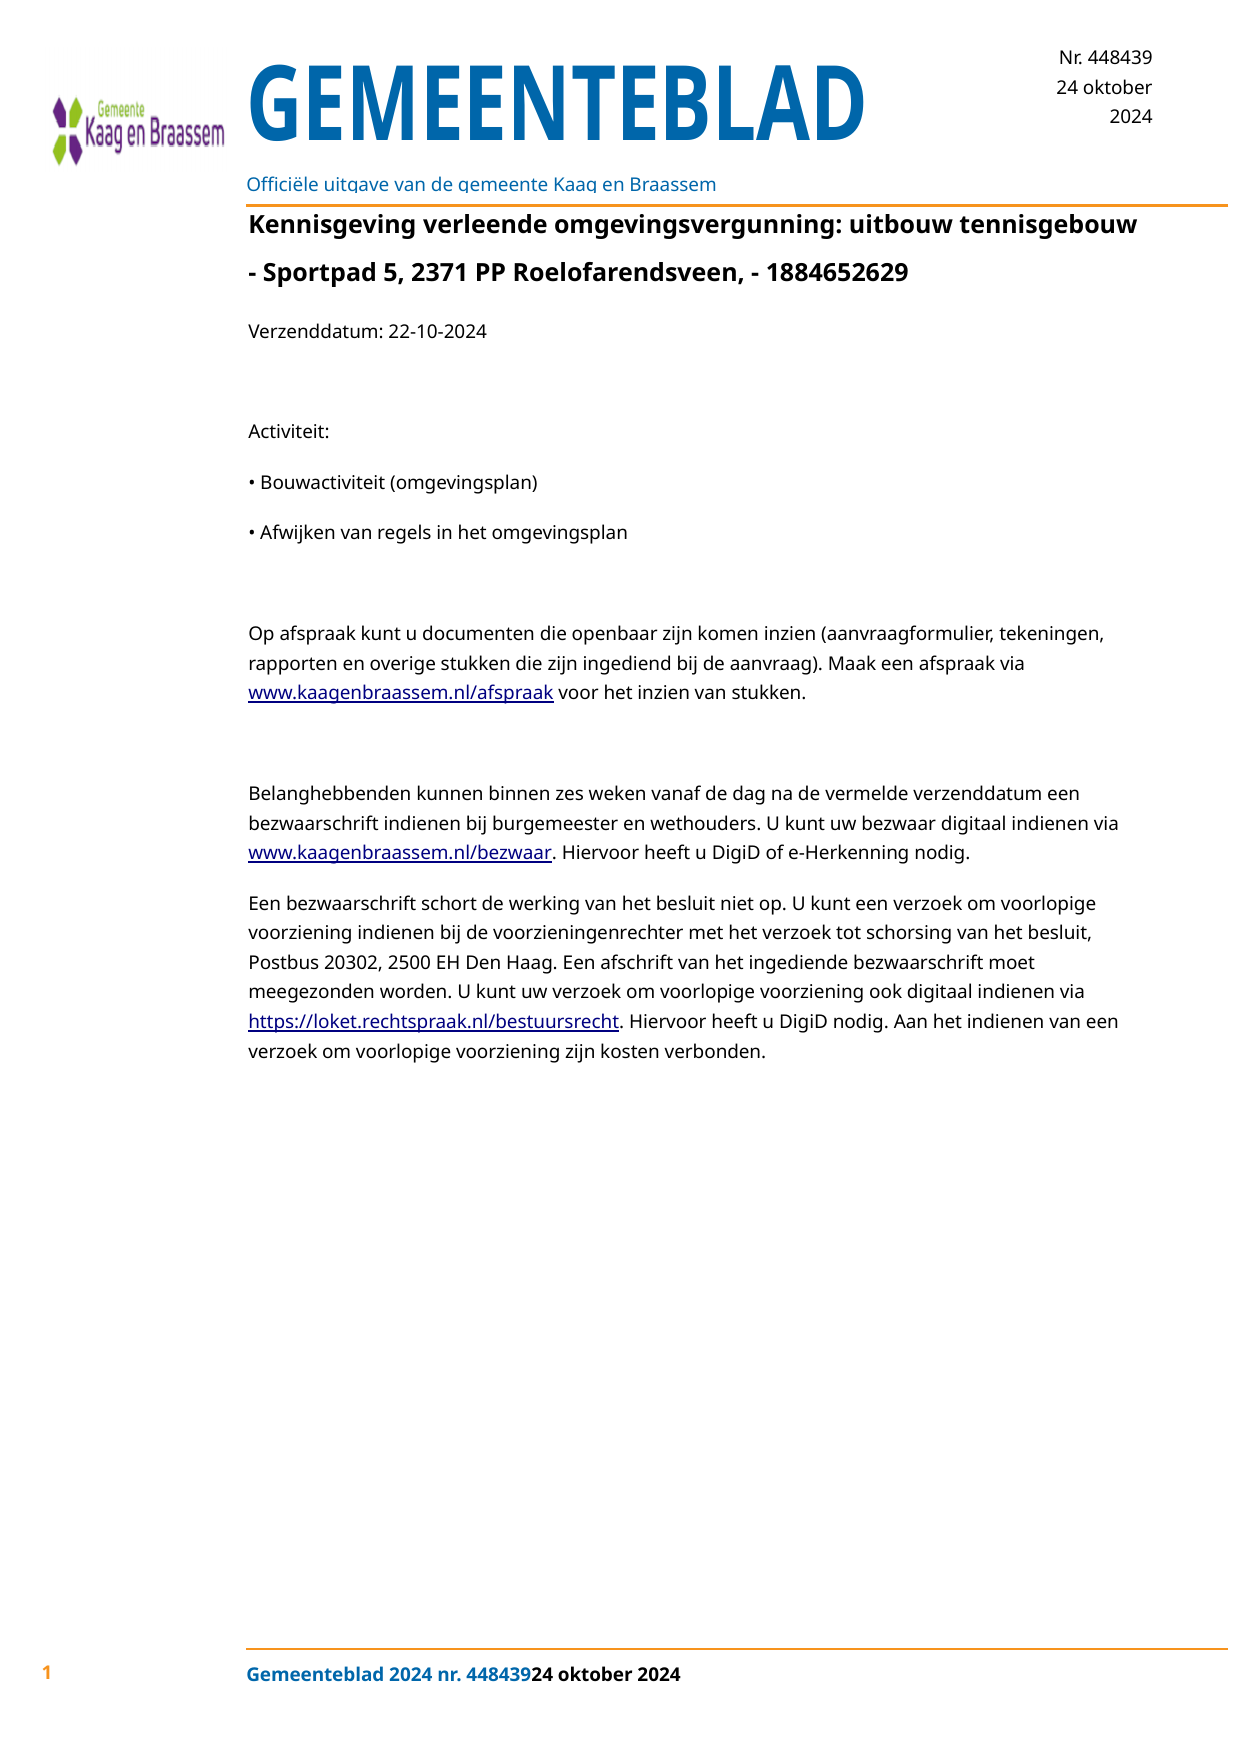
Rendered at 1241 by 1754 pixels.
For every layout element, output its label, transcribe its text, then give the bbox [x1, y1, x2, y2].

text • Afwijken van regels in het omgevingsplan [248, 519, 1152, 545]
text Verzenddatum: 22-10-2024 [248, 318, 1152, 344]
text Belanghebbenden kunnen binnen zes weken vanaf de dag na de vermelde verzenddatum een bezwaarschrift indienen bij burgemeester en wethouders. U kunt uw bezwaar digitaal indienen via www.kaagenbraassem.nl/bezwaar. Hiervoor heeft u DigiD of e-Herkenning nodig. [248, 780, 1152, 865]
text Kennisgeving verleende omgevingsvergunning: uitbouw tennisgebouw - Sportpad 5, 2371 PP Roelofarendsveen, - 1884652629 [248, 207, 1152, 288]
text • Bouwactiviteit (omgevingsplan) [248, 469, 1152, 495]
text Op afspraak kunt u documenten die openbaar zijn komen inzien (aanvraagformulier, tekeningen, rapporten en overige stukken die zijn ingediend bij de aanvraag). Maak een afspraak via www.kaagenbraassem.nl/afspraak voor het inzien van stukken. [248, 620, 1152, 705]
text Een bezwaarschrift schort de werking van het besluit niet op. U kunt een verzoek om voorlopige voorziening indienen bij de voorzieningenrechter met het verzoek tot schorsing van het besluit, Postbus 20302, 2500 EH Den Haag. Een afschrift van het ingediende bezwaarschrift moet meegezonden worden. U kunt uw verzoek om voorlopige voorziening ook digitaal indienen via https://loket.rechtspraak.nl/bestuursrecht. Hiervoor heeft u DigiD nodig. Aan het indienen van een verzoek om voorlopige voorziening zijn kosten verbonden. [248, 890, 1152, 1064]
text Activiteit: [248, 419, 1152, 444]
picture [41, 47, 231, 172]
